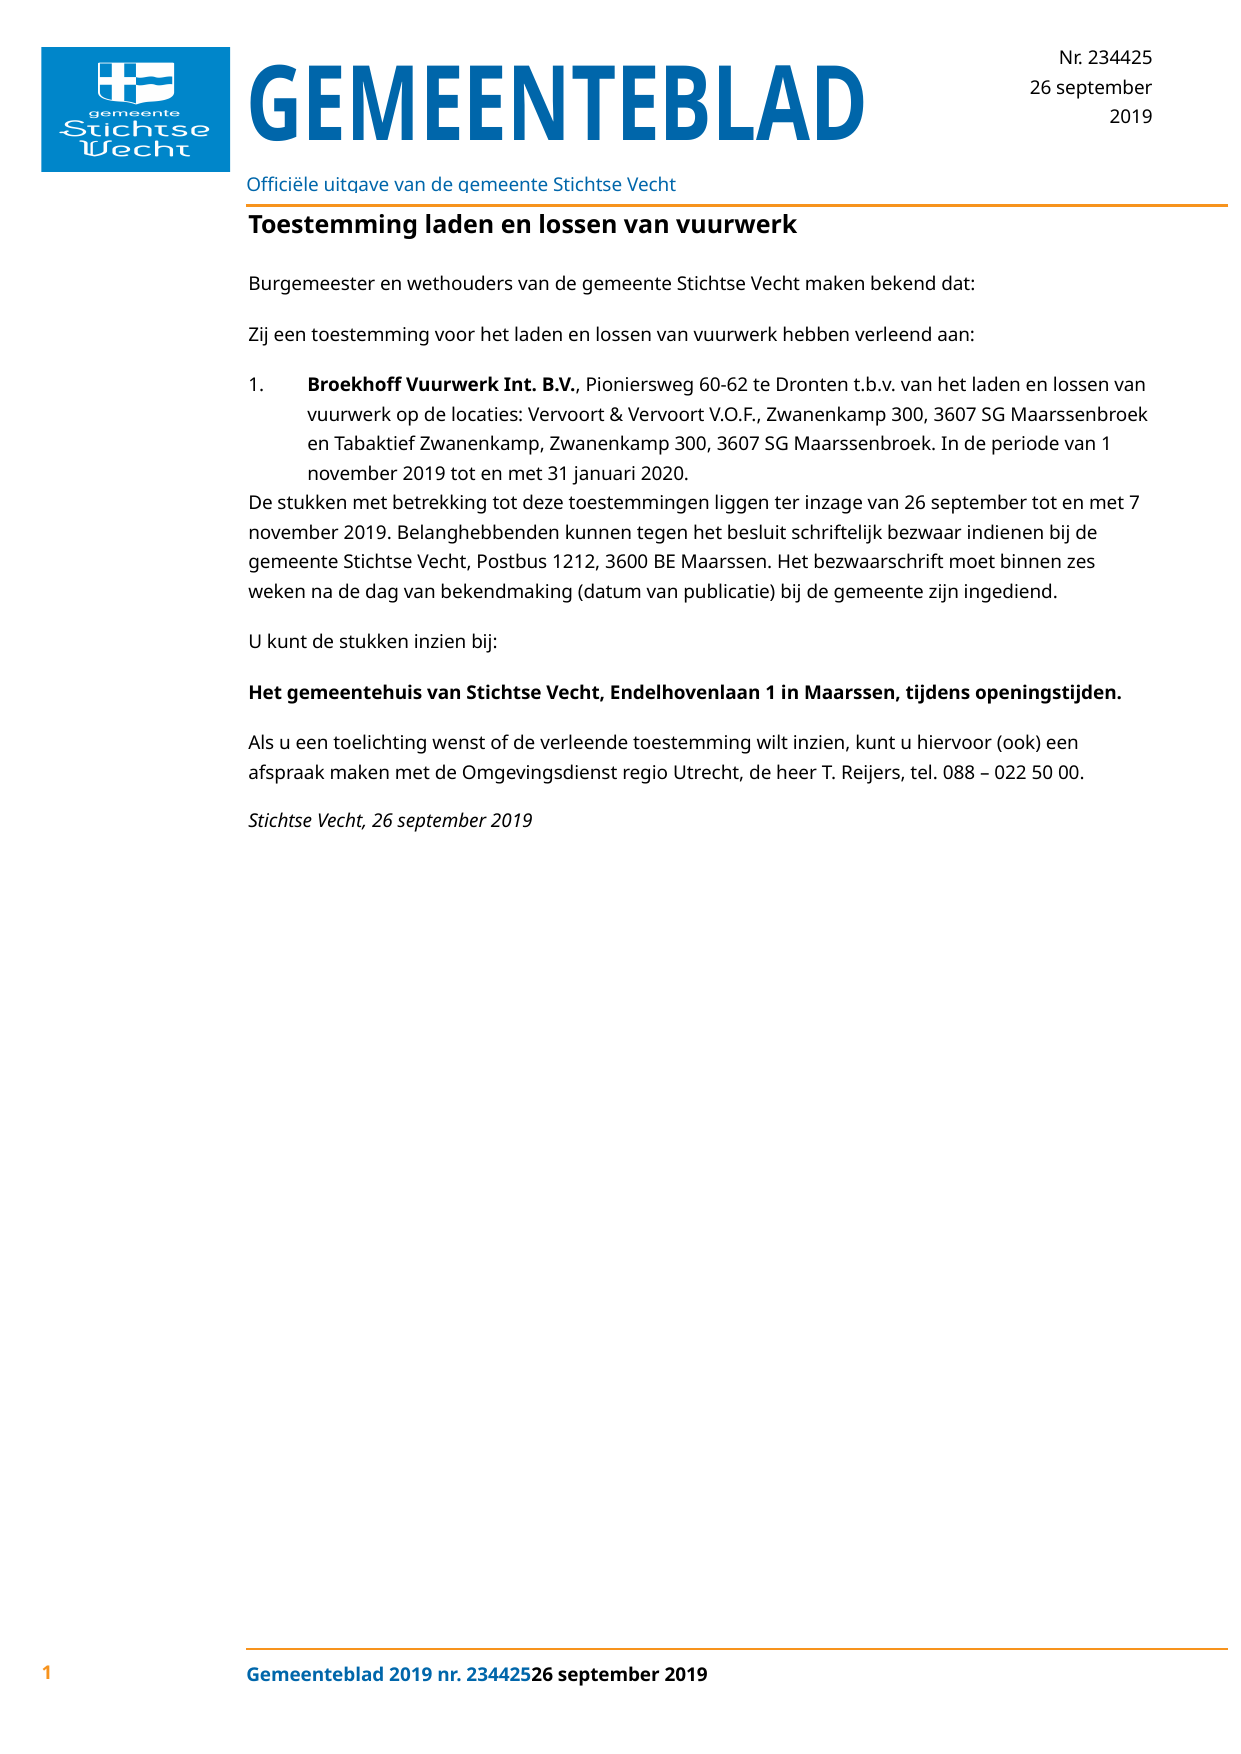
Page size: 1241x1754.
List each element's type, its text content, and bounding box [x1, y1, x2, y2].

list Broekhoff Vuurwerk Int. B.V., Pioniersweg 60-62 te Dronten t.b.v. van het laden en lossen van vuurwerk op de locaties: Vervoort & Vervoort V.O.F., Zwanenkamp 300, 3607 SG Maarssenbroek en Tabaktief Zwanenkamp, Zwanenkamp 300, 3607 SG Maarssenbroek. In de periode van 1 november 2019 tot en met 31 januari 2020. [248, 371, 1152, 486]
text Stichtse Vecht, 26 september 2019 [248, 807, 1152, 833]
picture [137, 63, 174, 103]
text Toestemming laden en lossen van vuurwerk [248, 207, 1152, 241]
text Als u een toelichting wenst of de verleende toestemming wilt inzien, kunt u hiervoor (ook) een afspraak maken met de Omgevingsdienst regio Utrecht, de heer T. Reijers, tel. 088 – 022 50 00. [248, 729, 1152, 785]
picture [99, 63, 135, 101]
text Het gemeentehuis van Stichtse Vecht, Endelhovenlaan 1 in Maarssen, tijdens openingstijden. [248, 679, 1152, 705]
text De stukken met betrekking tot deze toestemmingen liggen ter inzage van 26 september tot en met 7 november 2019. Belanghebbenden kunnen tegen het besluit schriftelijk bezwaar indienen bij de gemeente Stichtse Vecht, Postbus 1212, 3600 BE Maarssen. Het bezwaarschrift moet binnen zes weken na de dag van bekendmaking (datum van publicatie) bij de gemeente zijn ingediend. [248, 489, 1152, 604]
text U kunt de stukken inzien bij: [248, 629, 1152, 654]
text Burgemeester en wethouders van de gemeente Stichtse Vecht maken bekend dat: [248, 270, 1152, 296]
text Zij een toestemming voor het laden en lossen van vuurwerk hebben verleend aan: [248, 321, 1152, 346]
